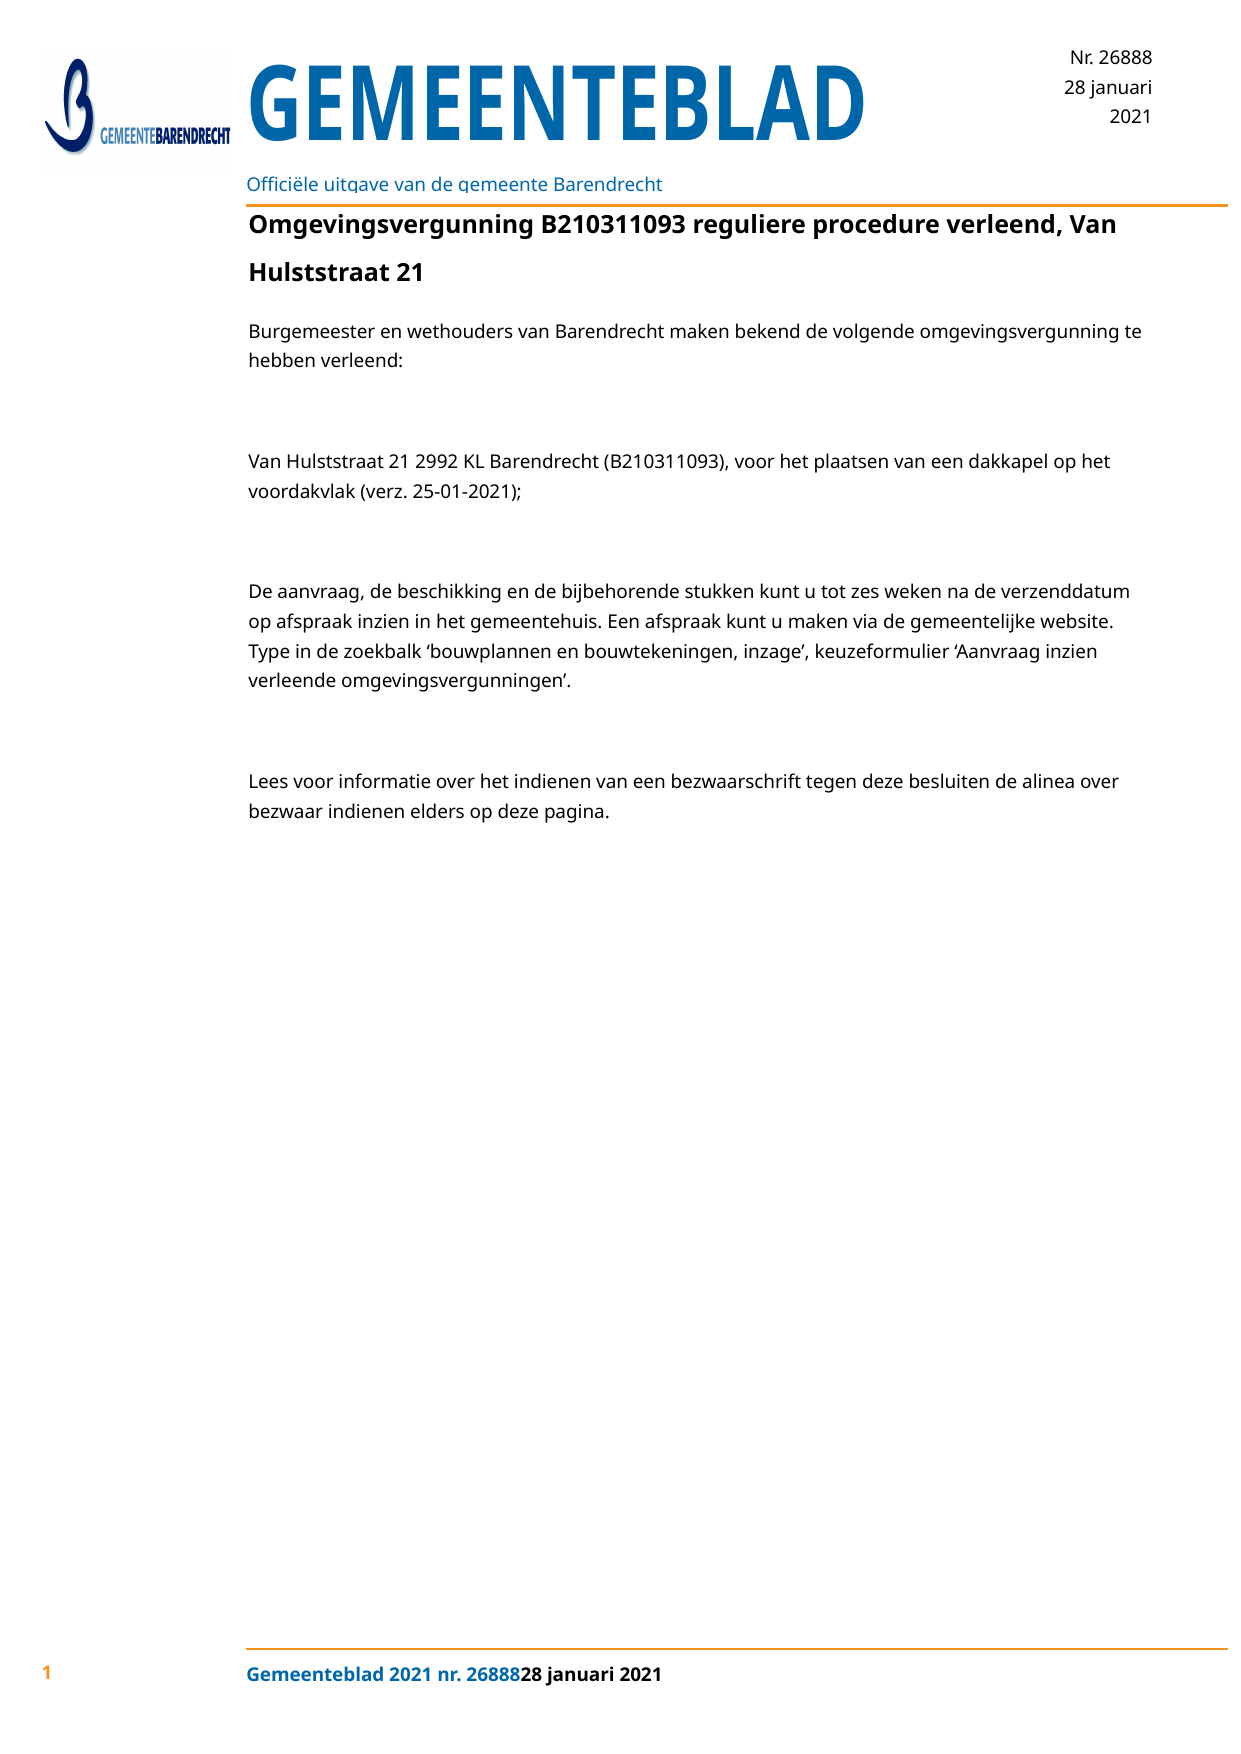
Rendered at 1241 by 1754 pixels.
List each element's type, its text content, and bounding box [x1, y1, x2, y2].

text De aanvraag, de beschikking en de bijbehorende stukken kunt u tot zes weken na de verzenddatum op afspraak inzien in het gemeentehuis. Een afspraak kunt u maken via de gemeentelijke website. Type in de zoekbalk ‘bouwplannen en bouwtekeningen, inzage’, keuzeformulier ‘Aanvraag inzien verleende omgevingsvergunningen’. [248, 579, 1152, 693]
text Lees voor informatie over het indienen van een bezwaarschrift tegen deze besluiten de alinea over bezwaar indienen elders op deze pagina. [248, 768, 1152, 824]
text Burgemeester en wethouders van Barendrecht maken bekend de volgende omgevingsvergunning te hebben verleend: [248, 318, 1152, 373]
text Omgevingsvergunning B210311093 reguliere procedure verleend, Van Hulststraat 21 [248, 207, 1152, 288]
text Van Hulststraat 21 2992 KL Barendrecht (B210311093), voor het plaatsen van een dakkapel op het voordakvlak (verz. 25-01-2021); [248, 448, 1152, 504]
picture [41, 47, 231, 172]
